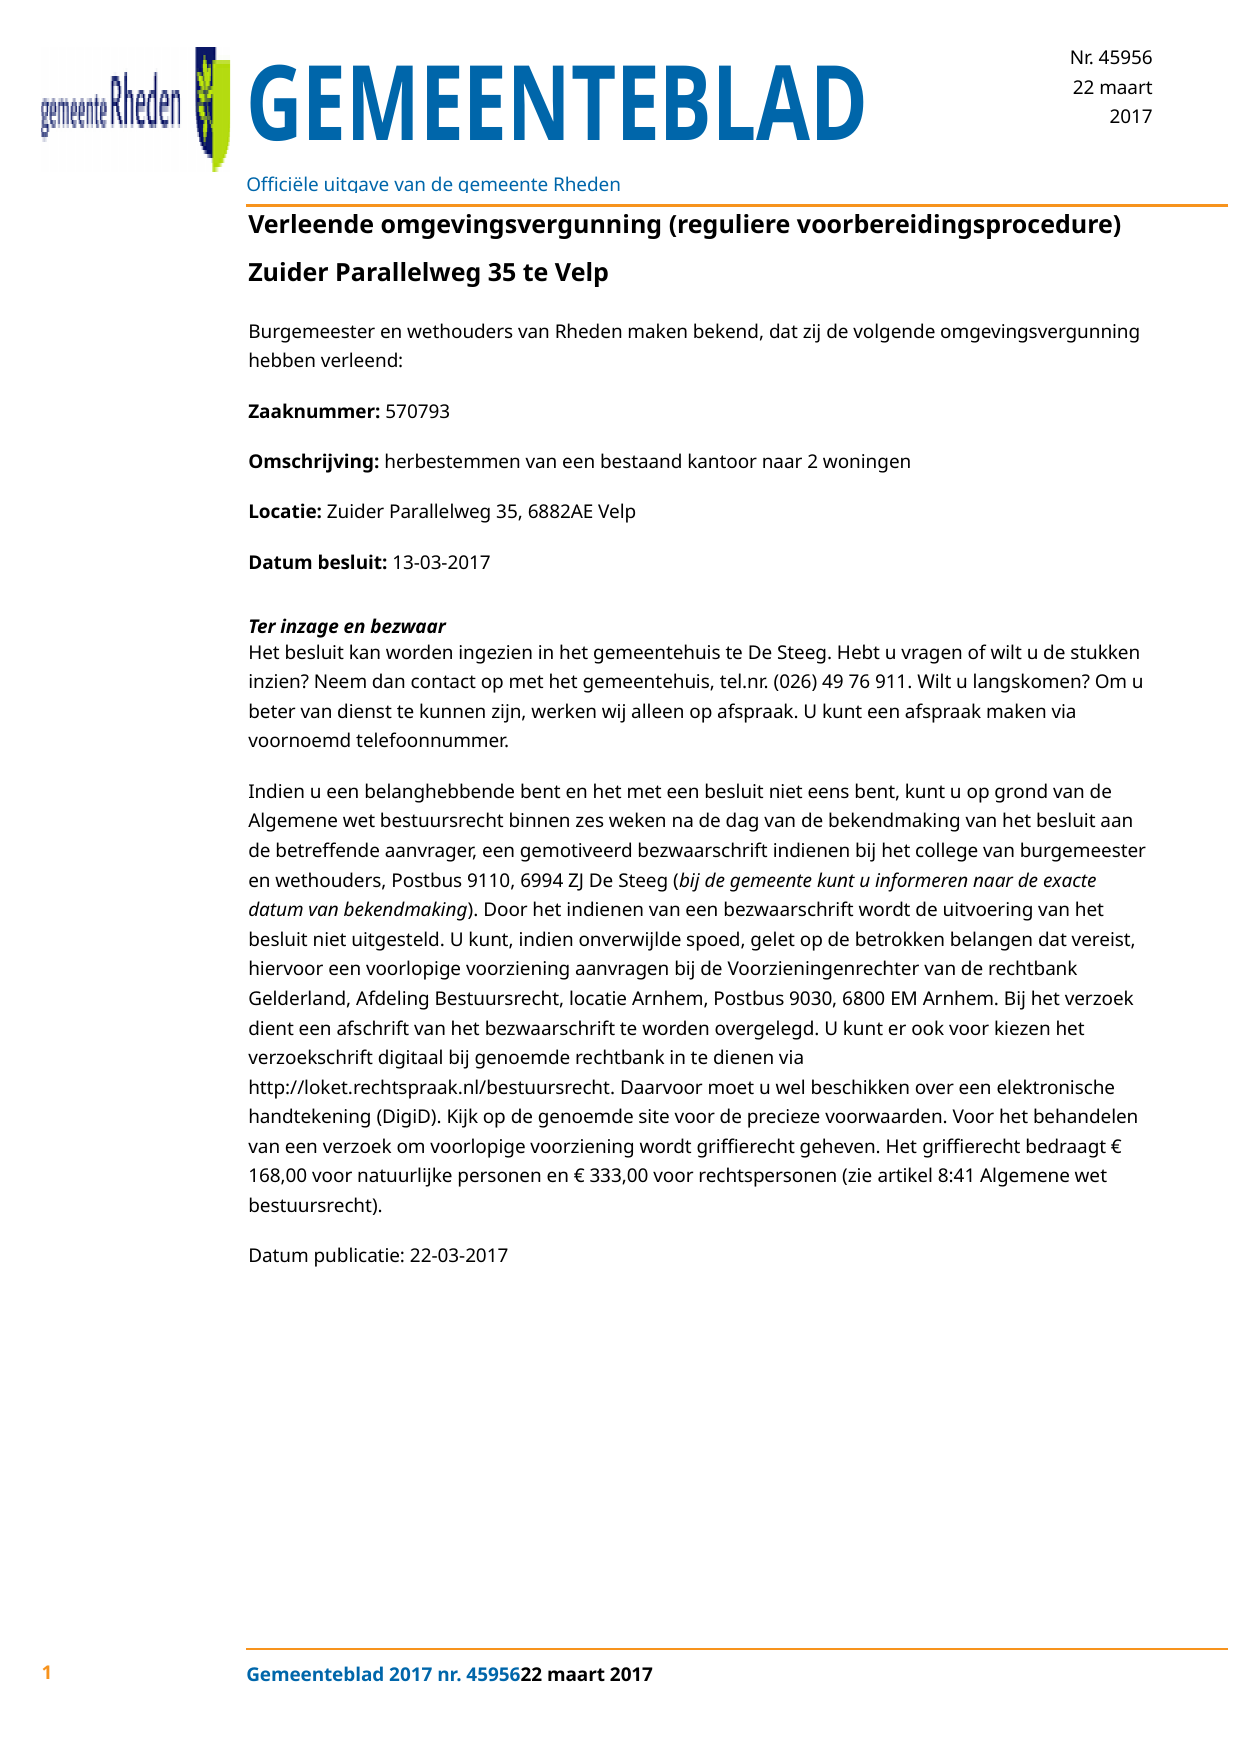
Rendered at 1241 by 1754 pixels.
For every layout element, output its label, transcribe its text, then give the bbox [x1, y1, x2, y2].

picture [41, 47, 231, 172]
text Datum publicatie: 22-03-2017 [248, 1243, 1152, 1268]
text Burgemeester en wethouders van Rheden maken bekend, dat zij de volgende omgevingsvergunning hebben verleend: [248, 318, 1152, 373]
text Verleende omgevingsvergunning (reguliere voorbereidingsprocedure) Zuider Parallelweg 35 te Velp [248, 207, 1152, 288]
text Indien u een belanghebbende bent en het met een besluit niet eens bent, kunt u op grond van de Algemene wet bestuursrecht binnen zes weken na de dag van de bekendmaking van het besluit aan de betreffende aanvrager, een gemotiveerd bezwaarschrift indienen bij het college van burgemeester en wethouders, Postbus 9110, 6994 ZJ De Steeg (bij de gemeente kunt u informeren naar de exacte datum van bekendmaking). Door het indienen van een bezwaarschrift wordt de uitvoering van het besluit niet uitgesteld. U kunt, indien onverwijlde spoed, gelet op de betrokken belangen dat vereist, hiervoor een voorlopige voorziening aanvragen bij de Voorzieningenrechter van de rechtbank Gelderland, Afdeling Bestuursrecht, locatie Arnhem, Postbus 9030, 6800 EM Arnhem. Bij het verzoek dient een afschrift van het bezwaarschrift te worden overgelegd. U kunt er ook voor kiezen het verzoekschrift digitaal bij genoemde rechtbank in te dienen via http://loket.rechtspraak.nl/bestuursrecht. Daarvoor moet u wel beschikken over een elektronische handtekening (DigiD). Kijk op de genoemde site voor de precieze voorwaarden. Voor het behandelen van een verzoek om voorlopige voorziening wordt griffierecht geheven. Het griffierecht bedraagt € 168,00 voor natuurlijke personen en € 333,00 voor rechtspersonen (zie artikel 8:41 Algemene wet bestuursrecht). [248, 778, 1152, 1218]
text Zaaknummer: 570793 [248, 398, 1152, 424]
text Het besluit kan worden ingezien in het gemeentehuis te De Steeg. Hebt u vragen of wilt u de stukken inzien? Neem dan contact op met het gemeentehuis, tel.nr. (026) 49 76 911. Wilt u langskomen? Om u beter van dienst te kunnen zijn, werken wij alleen op afspraak. U kunt een afspraak maken via voornoemd telefoonnummer. [248, 639, 1152, 753]
text Datum besluit: 13-03-2017 [248, 549, 1152, 575]
text Locatie: Zuider Parallelweg 35, 6882AE Velp [248, 499, 1152, 524]
text Omschrijving: herbestemmen van een bestaand kantoor naar 2 woningen [248, 448, 1152, 474]
text Ter inzage en bezwaar [248, 613, 1152, 639]
